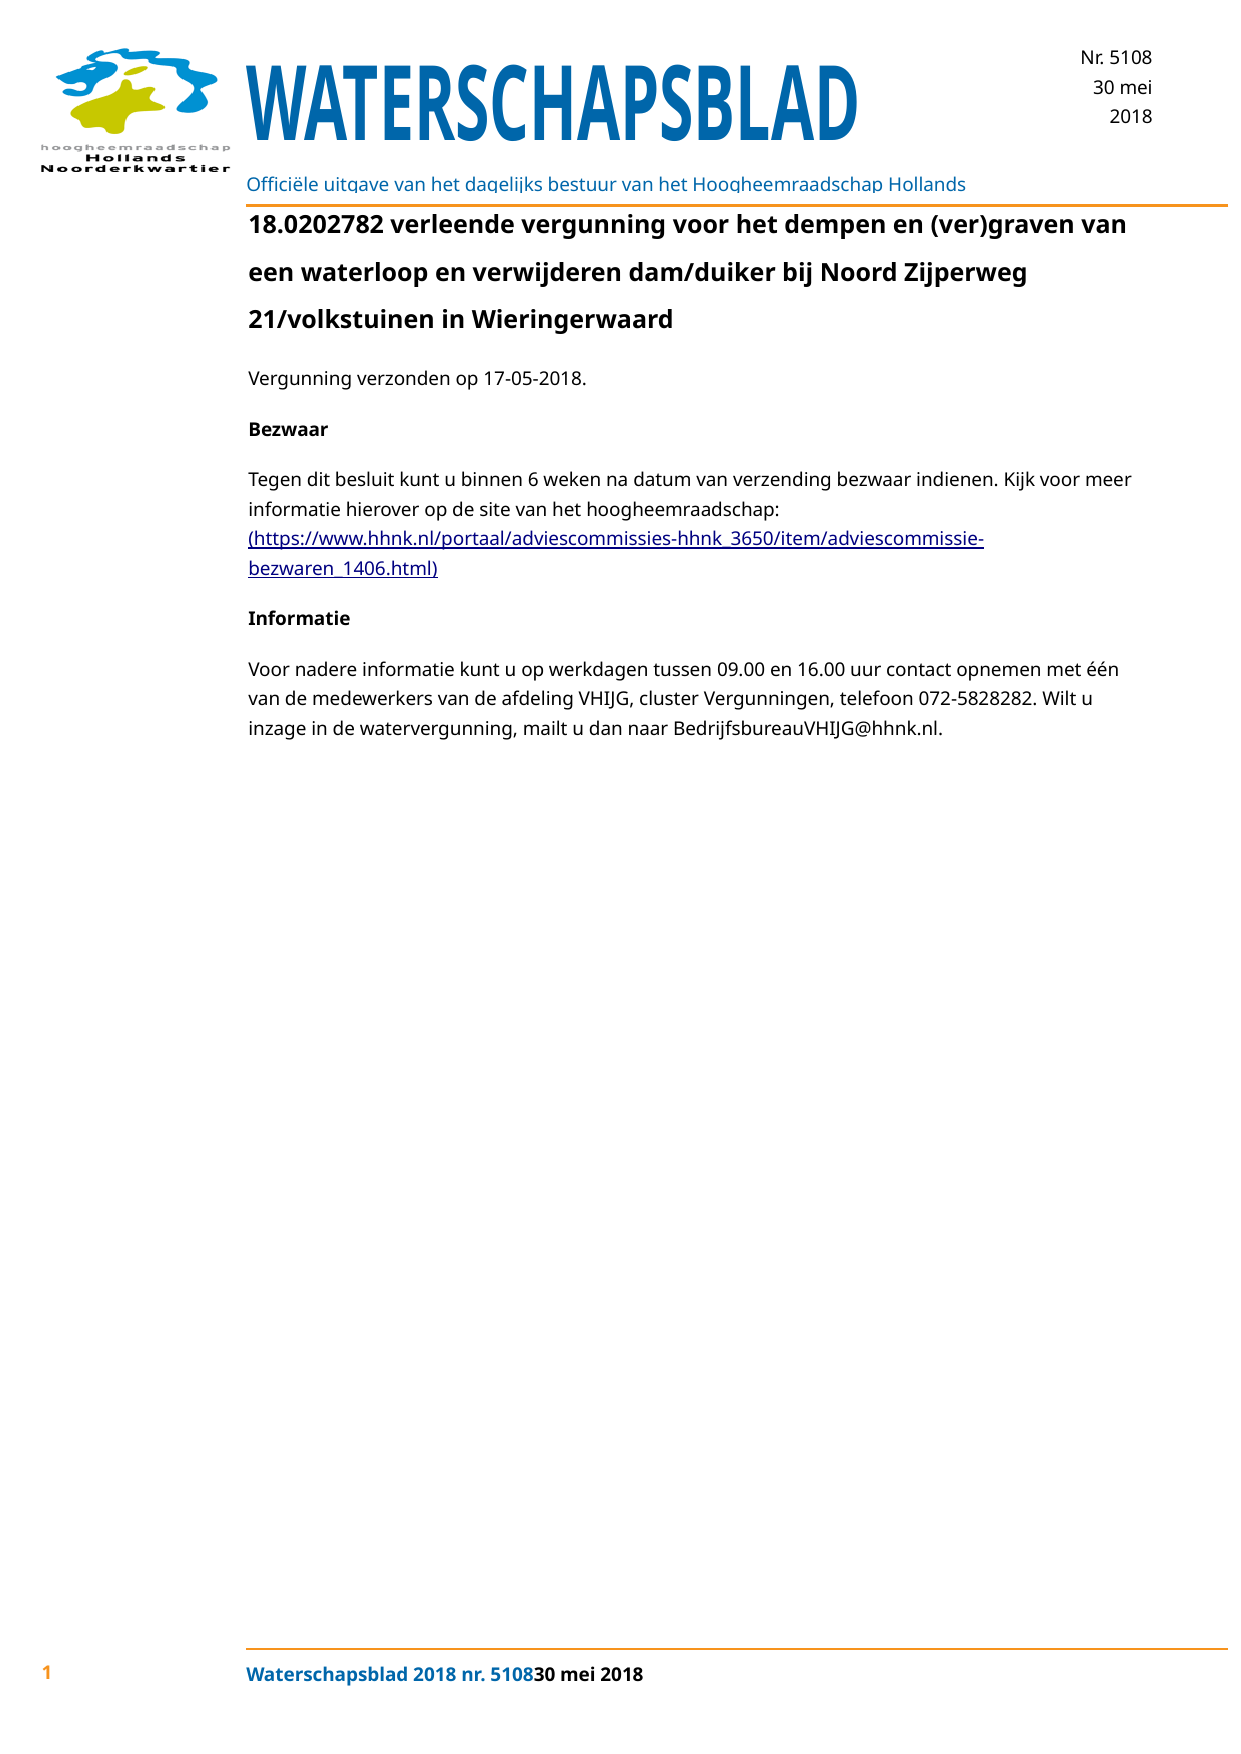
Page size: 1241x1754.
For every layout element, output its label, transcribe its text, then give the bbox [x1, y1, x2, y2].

text Tegen dit besluit kunt u binnen 6 weken na datum van verzending bezwaar indienen. Kijk voor meer informatie hierover op de site van het hoogheemraadschap: (https://www.hhnk.nl/portaal/adviescommissies-hhnk_3650/item/adviescommissie-bezwaren_1406.html) [248, 466, 1152, 581]
picture [41, 47, 231, 172]
text Voor nadere informatie kunt u op werkdagen tussen 09.00 en 16.00 uur contact opnemen met één van de medewerkers van de afdeling VHIJG, cluster Vergunningen, telefoon 072-5828282. Wilt u inzage in de watervergunning, mailt u dan naar BedrijfsbureauVHIJG@hhnk.nl. [248, 656, 1152, 741]
text Vergunning verzonden op 17-05-2018. [248, 366, 1152, 391]
text Bezwaar [248, 416, 1152, 442]
text Informatie [248, 606, 1152, 631]
text 18.0202782 verleende vergunning voor het dempen en (ver)graven van een waterloop en verwijderen dam/duiker bij Noord Zijperweg 21/volkstuinen in Wieringerwaard [248, 207, 1152, 336]
